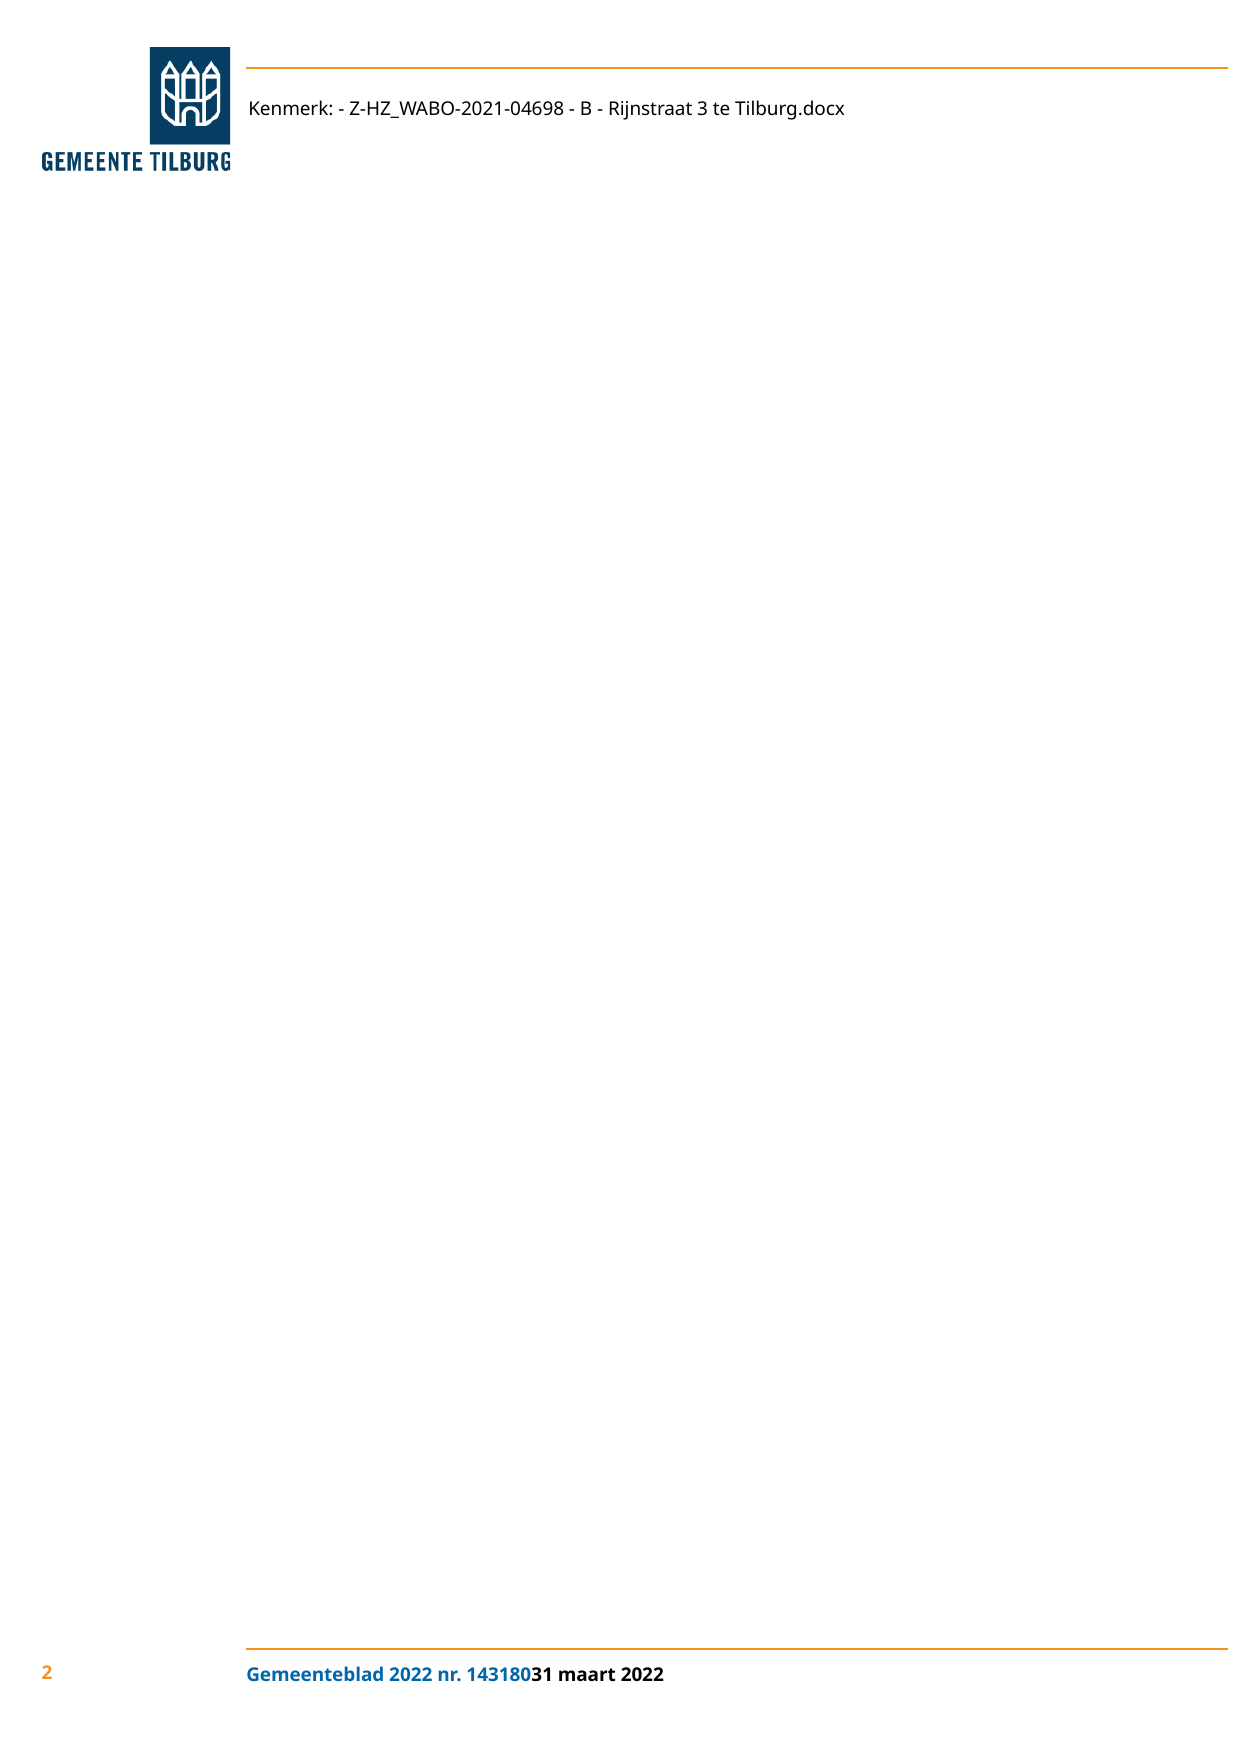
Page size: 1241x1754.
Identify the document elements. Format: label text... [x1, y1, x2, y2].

picture [41, 47, 231, 172]
text Kenmerk: - Z-HZ_WABO-2021-04698 - B - Rijnstraat 3 te Tilburg.docx [248, 95, 1152, 121]
